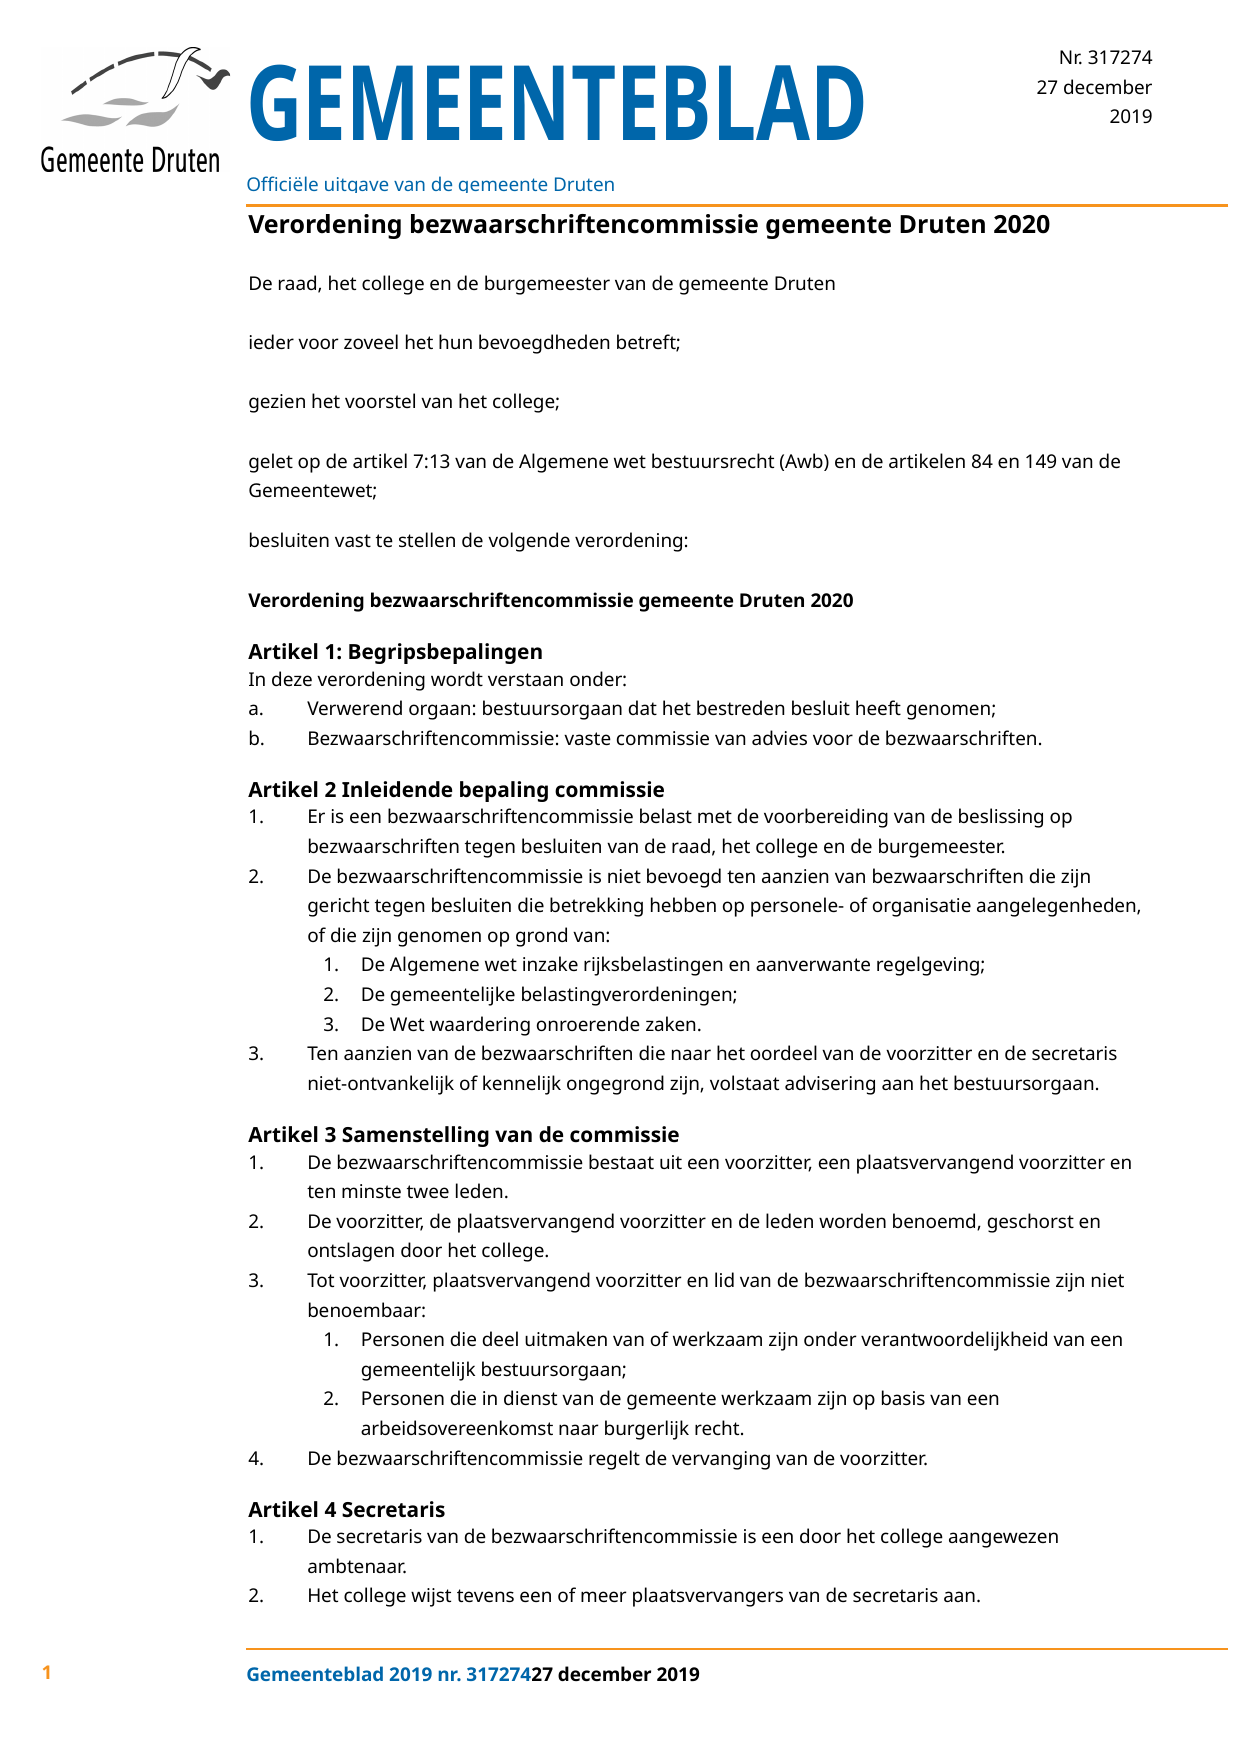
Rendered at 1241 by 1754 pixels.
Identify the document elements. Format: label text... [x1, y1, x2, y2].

text gelet op de artikel 7:13 van de Algemene wet bestuursrecht (Awb) en de artikelen 84 en 149 van de Gemeentewet; [248, 448, 1152, 503]
list De gemeentelijke belastingverordeningen; [323, 981, 1152, 1007]
list De Wet waardering onroerende zaken. [323, 1011, 1152, 1037]
list Het college wijst tevens een of meer plaatsvervangers van de secretaris aan. [248, 1583, 1152, 1608]
text Artikel 1: Begripsbepalingen [248, 637, 1152, 666]
list Er is een bezwaarschriftencommissie belast met de voorbereiding van de beslissing op bezwaarschriften tegen besluiten van de raad, het college en de burgemeester. [248, 804, 1152, 859]
list De secretaris van de bezwaarschriftencommissie is een door het college aangewezen ambtenaar. [248, 1523, 1152, 1579]
text In deze verordening wordt verstaan onder: [248, 666, 1152, 691]
list Verwerend orgaan: bestuursorgaan dat het bestreden besluit heeft genomen; [248, 695, 1152, 721]
list Ten aanzien van de bezwaarschriften die naar het oordeel van de voorzitter en de secretaris niet-ontvankelijk of kennelijk ongegrond zijn, volstaat advisering aan het bestuursorgaan. [248, 1040, 1152, 1096]
text Artikel 2 Inleidende bepaling commissie [248, 775, 1152, 804]
text Artikel 3 Samenstelling van de commissie [248, 1120, 1152, 1149]
text Verordening bezwaarschriftencommissie gemeente Druten 2020 [248, 587, 1152, 613]
list Tot voorzitter, plaatsvervangend voorzitter en lid van de bezwaarschriftencommissie zijn niet benoembaar: [248, 1267, 1152, 1322]
picture [41, 47, 231, 172]
text gezien het voorstel van het college; [248, 389, 1152, 414]
text Verordening bezwaarschriftencommissie gemeente Druten 2020 [248, 207, 1152, 241]
list De bezwaarschriftencommissie regelt de vervanging van de voorzitter. [248, 1445, 1152, 1470]
list De bezwaarschriftencommissie bestaat uit een voorzitter, een plaatsvervangend voorzitter en ten minste twee leden. [248, 1149, 1152, 1204]
text De raad, het college en de burgemeester van de gemeente Druten [248, 270, 1152, 296]
list De voorzitter, de plaatsvervangend voorzitter en de leden worden benoemd, geschorst en ontslagen door het college. [248, 1208, 1152, 1263]
list Bezwaarschriftencommissie: vaste commissie van advies voor de bezwaarschriften. [248, 725, 1152, 751]
list De Algemene wet inzake rijksbelastingen en aanverwante regelgeving; [323, 952, 1152, 977]
list Personen die deel uitmaken van of werkzaam zijn onder verantwoordelijkheid van een gemeentelijk bestuursorgaan; [323, 1326, 1152, 1382]
text besluiten vast te stellen de volgende verordening: [248, 528, 1152, 553]
list De bezwaarschriftencommissie is niet bevoegd ten aanzien van bezwaarschriften die zijn gericht tegen besluiten die betrekking hebben op personele- of organisatie aangelegenheden, of die zijn genomen op grond van: [248, 863, 1152, 948]
text Artikel 4 Secretaris [248, 1495, 1152, 1523]
list Personen die in dienst van de gemeente werkzaam zijn op basis van een arbeidsovereenkomst naar burgerlijk recht. [323, 1386, 1152, 1441]
text ieder voor zoveel het hun bevoegdheden betreft; [248, 329, 1152, 355]
